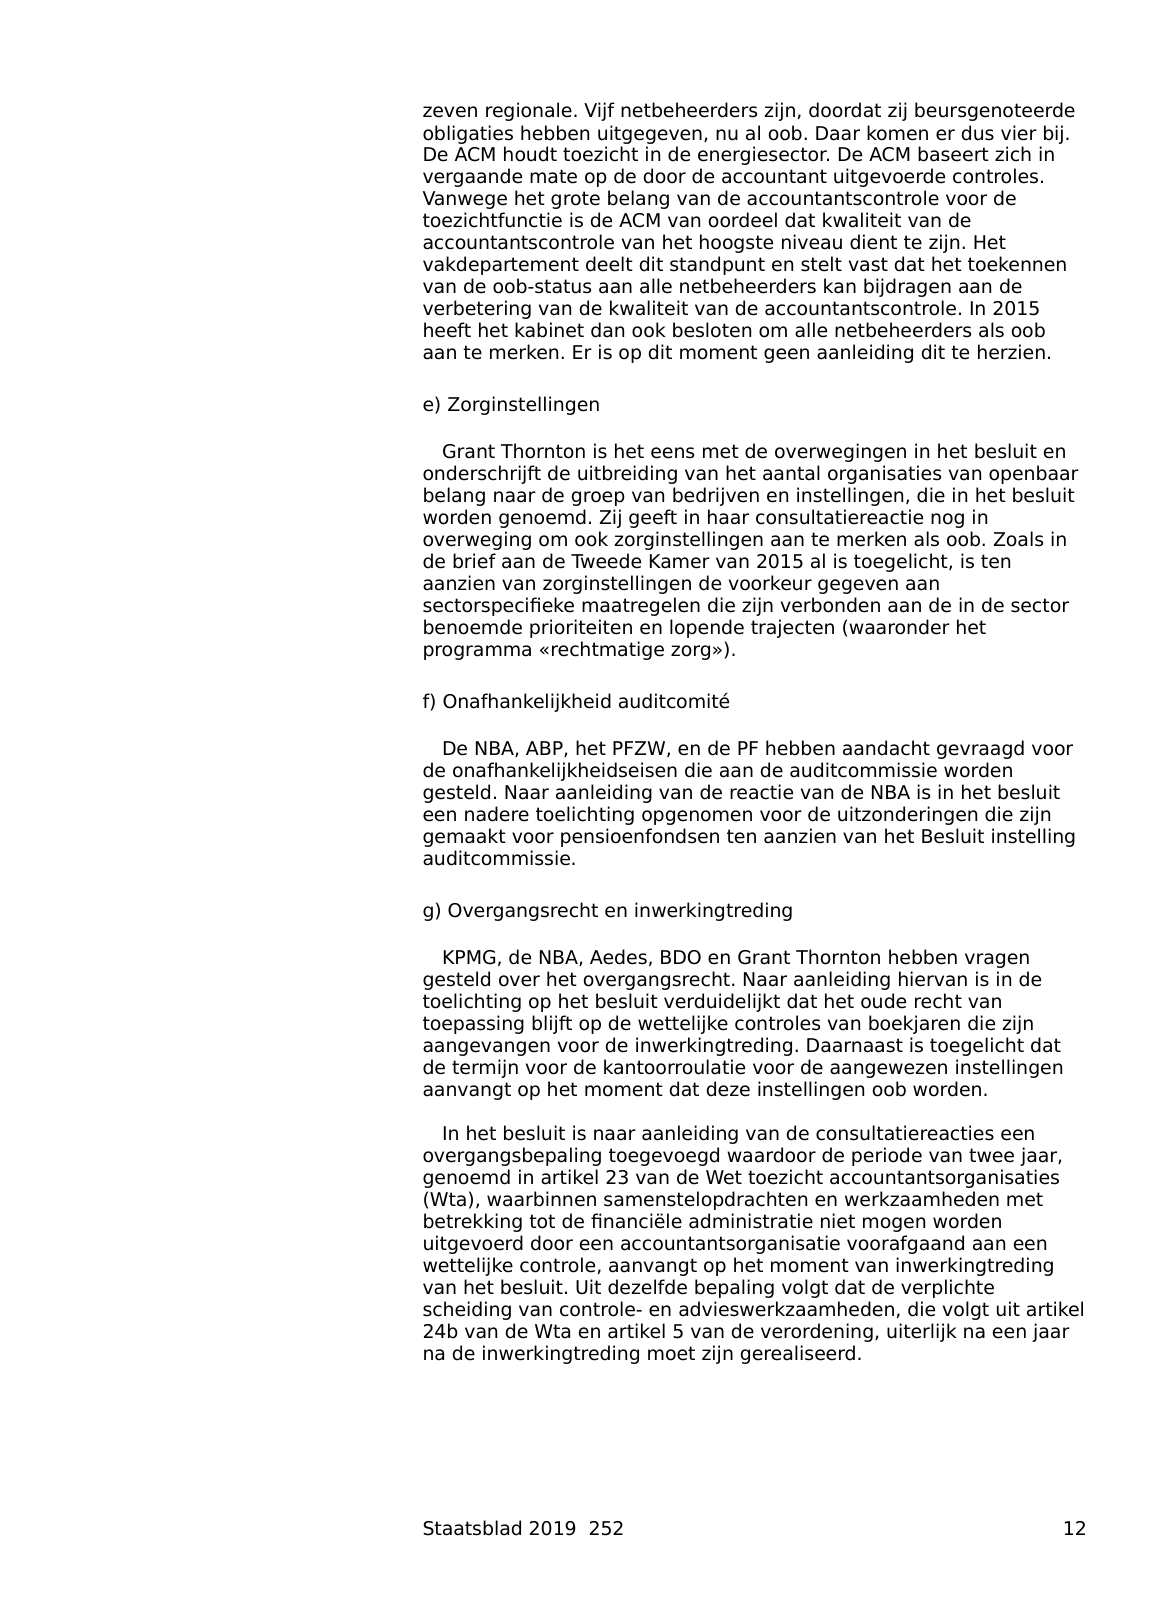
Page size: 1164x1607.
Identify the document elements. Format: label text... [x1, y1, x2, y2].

text In het besluit is naar aanleiding van de consultatiereacties een overgangsbepaling toegevoegd waardoor de periode van twee jaar, genoemd in artikel 23 van de Wet toezicht accountantsorganisaties (Wta), waarbinnen samenstelopdrachten en werkzaamheden met betrekking tot de financiële administratie niet mogen worden uitgevoerd door een accountantsorganisatie voorafgaand aan een wettelijke controle, aanvangt op het moment van inwerkingtreding van het besluit. Uit dezelfde bepaling volgt dat de verplichte scheiding van controle- en advieswerkzaamheden, die volgt uit artikel 24b van de Wta en artikel 5 van de verordening, uiterlijk na een jaar na de inwerkingtreding moet zijn gerealiseerd. [422, 1123, 1087, 1364]
subtitle f) Onafhankelijkheid auditcomité [422, 691, 1087, 713]
text KPMG, de NBA, Aedes, BDO en Grant Thornton hebben vragen gesteld over het overgangsrecht. Naar aanleiding hiervan is in de toelichting op het besluit verduidelijkt dat het oude recht van toepassing blijft op de wettelijke controles van boekjaren die zijn aangevangen voor de inwerkingtreding. Daarnaast is toegelicht dat de termijn voor de kantoorroulatie voor de aangewezen instellingen aanvangt op het moment dat deze instellingen oob worden. [422, 947, 1087, 1101]
text Grant Thornton is het eens met de overwegingen in het besluit en onderschrijft de uitbreiding van het aantal organisaties van openbaar belang naar de groep van bedrijven en instellingen, die in het besluit worden genoemd. Zij geeft in haar consultatiereactie nog in overweging om ook zorginstellingen aan te merken als oob. Zoals in de brief aan de Tweede Kamer van 2015 al is toegelicht, is ten aanzien van zorginstellingen de voorkeur gegeven aan sectorspecifieke maatregelen die zijn verbonden aan de in de sector benoemde prioriteiten en lopende trajecten (waaronder het programma «rechtmatige zorg»). [422, 441, 1087, 661]
text zeven regionale. Vijf netbeheerders zijn, doordat zij beursgenoteerde obligaties hebben uitgegeven, nu al oob. Daar komen er dus vier bij. De ACM houdt toezicht in de energiesector. De ACM baseert zich in vergaande mate op de door de accountant uitgevoerde controles. Vanwege het grote belang van de accountantscontrole voor de toezichtfunctie is de ACM van oordeel dat kwaliteit van de accountantscontrole van het hoogste niveau dient te zijn. Het vakdepartement deelt dit standpunt en stelt vast dat het toekennen van de oob-status aan alle netbeheerders kan bijdragen aan de verbetering van de kwaliteit van de accountantscontrole. In 2015 heeft het kabinet dan ook besloten om alle netbeheerders als oob aan te merken. Er is op dit moment geen aanleiding dit te herzien. [422, 100, 1087, 364]
subtitle g) Overgangsrecht en inwerkingtreding [422, 900, 1087, 922]
subtitle e) Zorginstellingen [422, 394, 1087, 416]
text De NBA, ABP, het PFZW, en de PF hebben aandacht gevraagd voor de onafhankelijkheidseisen die aan de auditcommissie worden gesteld. Naar aanleiding van de reactie van de NBA is in het besluit een nadere toelichting opgenomen voor de uitzonderingen die zijn gemaakt voor pensioenfondsen ten aanzien van het Besluit instelling auditcommissie. [422, 738, 1087, 870]
